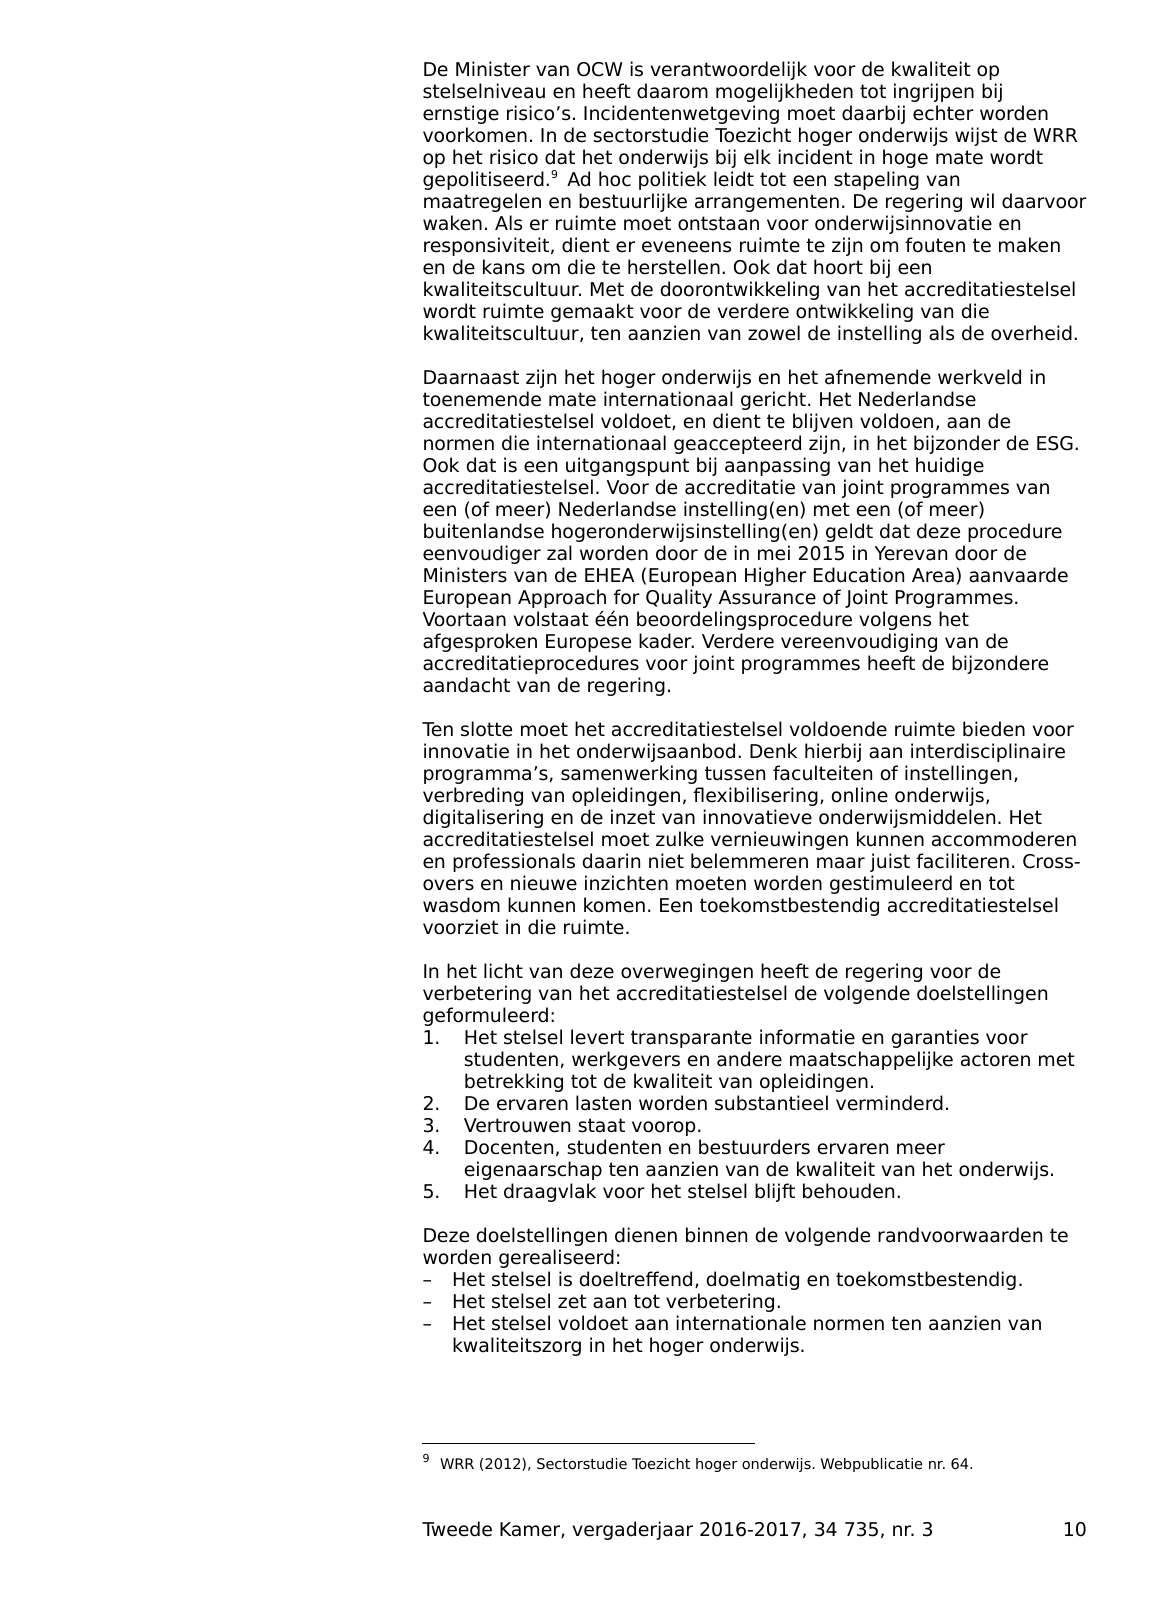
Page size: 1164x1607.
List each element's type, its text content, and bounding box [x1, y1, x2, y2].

text – Het stelsel voldoet aan internationale normen ten aanzien van kwaliteitszorg in het hoger onderwijs. [422, 1313, 1087, 1357]
text De Minister van OCW is verantwoordelijk voor de kwaliteit op stelselniveau en heeft daarom mogelijkheden tot ingrijpen bij ernstige risico’s. Incidentenwetgeving moet daarbij echter worden voorkomen. In de sectorstudie Toezicht hoger onderwijs wijst de WRR op het risico dat het onderwijs bij elk incident in hoge mate wordt gepolitiseerd. Ad hoc politiek leidt tot een stapeling van maatregelen en bestuurlijke arrangementen. De regering wil daarvoor waken. Als er ruimte moet ontstaan voor onderwijsinnovatie en responsiviteit, dient er eveneens ruimte te zijn om fouten te maken en de kans om die te herstellen. Ook dat hoort bij een kwaliteitscultuur. Met de doorontwikkeling van het accreditatiestelsel wordt ruimte gemaakt voor de verdere ontwikkeling van die kwaliteitscultuur, ten aanzien van zowel de instelling als de overheid. [422, 59, 1087, 345]
text 4. Docenten, studenten en bestuurders ervaren meer eigenaarschap ten aanzien van de kwaliteit van het onderwijs. [422, 1137, 1087, 1181]
text – Het stelsel zet aan tot verbetering. [422, 1291, 1087, 1313]
text 1. Het stelsel levert transparante informatie en garanties voor studenten, werkgevers en andere maatschappelijke actoren met betrekking tot de kwaliteit van opleidingen. [422, 1027, 1087, 1093]
text WRR (2012), Sectorstudie Toezicht hoger onderwijs. Webpublicatie nr. 64. [422, 1452, 1087, 1474]
text 2. De ervaren lasten worden substantieel verminderd. [422, 1093, 1087, 1115]
text Deze doelstellingen dienen binnen de volgende randvoorwaarden te worden gerealiseerd: [422, 1225, 1087, 1269]
text In het licht van deze overwegingen heeft de regering voor de verbetering van het accreditatiestelsel de volgende doelstellingen geformuleerd: [422, 961, 1087, 1027]
text 5. Het draagvlak voor het stelsel blijft behouden. [422, 1181, 1087, 1203]
text 3. Vertrouwen staat voorop. [422, 1115, 1087, 1137]
text Daarnaast zijn het hoger onderwijs en het afnemende werkveld in toenemende mate internationaal gericht. Het Nederlandse accreditatiestelsel voldoet, en dient te blijven voldoen, aan de normen die internationaal geaccepteerd zijn, in het bijzonder de ESG. Ook dat is een uitgangspunt bij aanpassing van het huidige accreditatiestelsel. Voor de accreditatie van joint programmes van een (of meer) Nederlandse instelling(en) met een (of meer) buitenlandse hogeronderwijsinstelling(en) geldt dat deze procedure eenvoudiger zal worden door de in mei 2015 in Yerevan door de Ministers van de EHEA (European Higher Education Area) aanvaarde European Approach for Quality Assurance of Joint Programmes. Voortaan volstaat één beoordelingsprocedure volgens het afgesproken Europese kader. Verdere vereenvoudiging van de accreditatieprocedures voor joint programmes heeft de bijzondere aandacht van de regering. [422, 367, 1087, 697]
text – Het stelsel is doeltreffend, doelmatig en toekomstbestendig. [422, 1269, 1087, 1291]
text Ten slotte moet het accreditatiestelsel voldoende ruimte bieden voor innovatie in het onderwijsaanbod. Denk hierbij aan interdisciplinaire programma’s, samenwerking tussen faculteiten of instellingen, verbreding van opleidingen, flexibilisering, online onderwijs, digitalisering en de inzet van innovatieve onderwijsmiddelen. Het accreditatiestelsel moet zulke vernieuwingen kunnen accommoderen en professionals daarin niet belemmeren maar juist faciliteren. Cross-overs en nieuwe inzichten moeten worden gestimuleerd en tot wasdom kunnen komen. Een toekomstbestendig accreditatiestelsel voorziet in die ruimte. [422, 719, 1087, 939]
